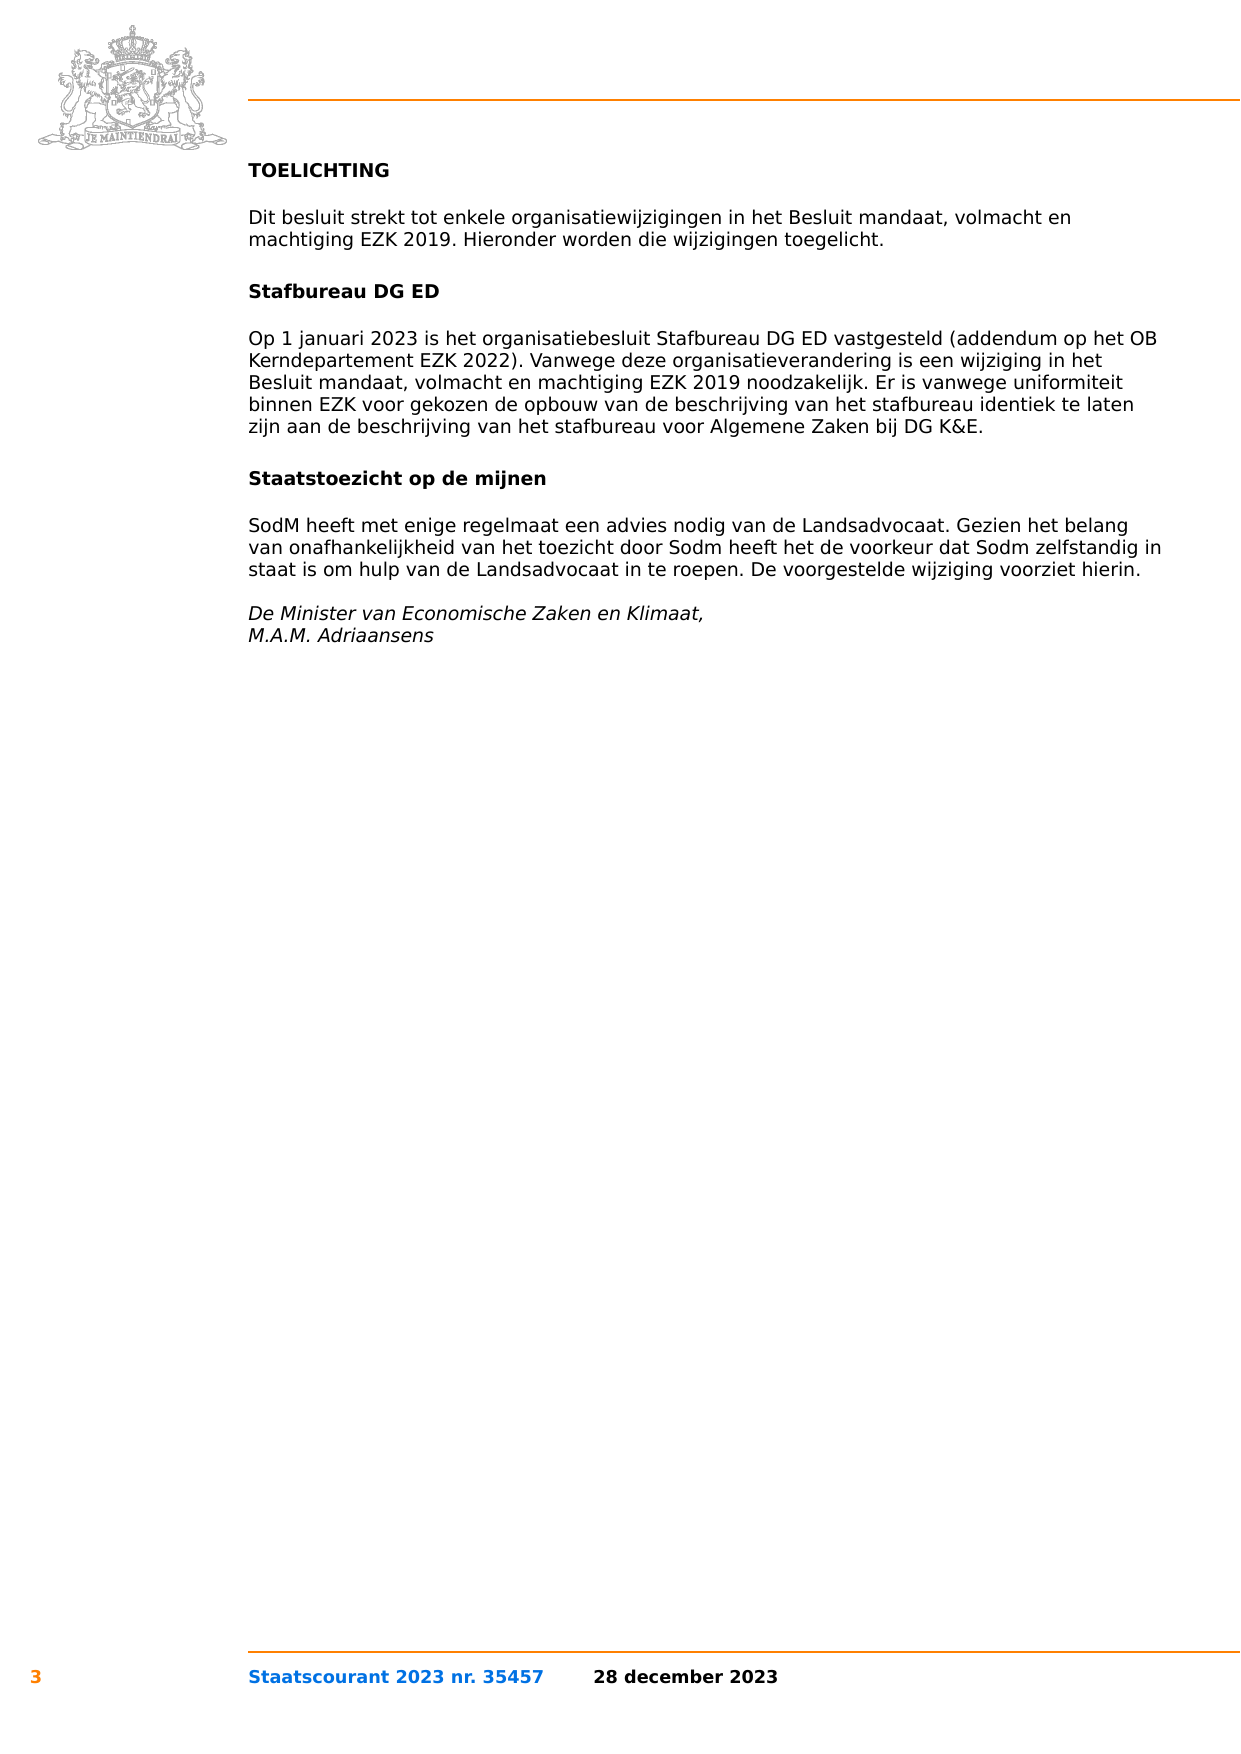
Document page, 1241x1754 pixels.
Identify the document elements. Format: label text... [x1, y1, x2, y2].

text Op 1 januari 2023 is het organisatiebesluit Stafbureau DG ED vastgesteld (addendum op het OB Kerndepartement EZK 2022). Vanwege deze organisatieverandering is een wijziging in het Besluit mandaat, volmacht en machtiging EZK 2019 noodzakelijk. Er is vanwege uniformiteit binnen EZK voor gekozen de opbouw van de beschrijving van het stafbureau identiek te laten zijn aan de beschrijving van het stafbureau voor Algemene Zaken bij DG K&E. [248, 328, 1163, 438]
subtitle TOELICHTING [248, 160, 1163, 182]
picture [38, 25, 227, 150]
subtitle Staatstoezicht op de mijnen [248, 468, 1163, 490]
text Dit besluit strekt tot enkele organisatiewijzigingen in het Besluit mandaat, volmacht en machtiging EZK 2019. Hieronder worden die wijzigingen toegelicht. [248, 207, 1163, 251]
text SodM heeft met enige regelmaat een advies nodig van de Landsadvocaat. Gezien het belang van onafhankelijkheid van het toezicht door Sodm heeft het de voorkeur dat Sodm zelfstandig in staat is om hulp van de Landsadvocaat in te roepen. De voorgestelde wijziging voorziet hierin. [248, 515, 1163, 581]
text De Minister van Economische Zaken en Klimaat, M.A.M. Adriaansens [248, 602, 1163, 646]
subtitle Stafbureau DG ED [248, 281, 1163, 303]
